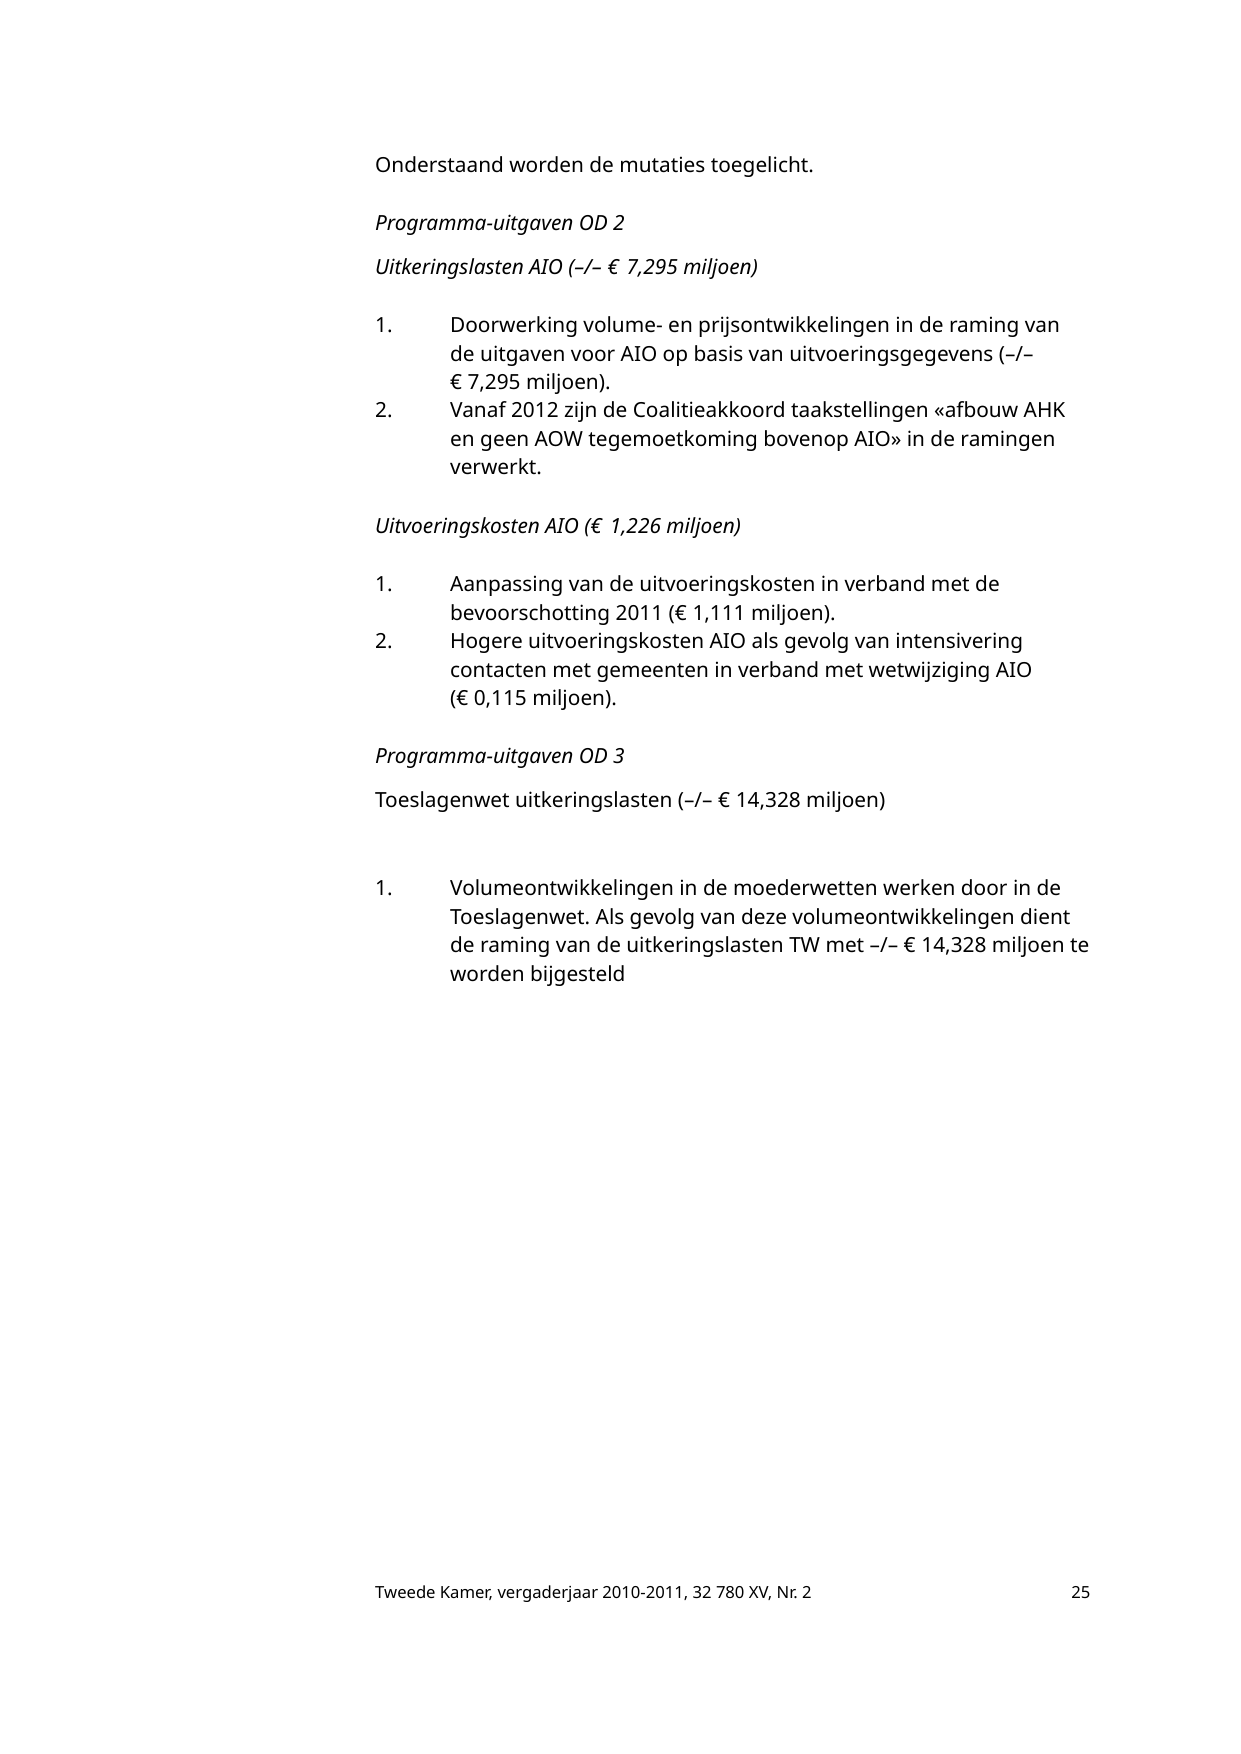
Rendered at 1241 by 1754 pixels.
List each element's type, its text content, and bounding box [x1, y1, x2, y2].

text Programma-uitgaven OD 3 [375, 742, 1090, 770]
text Onderstaand worden de mutaties toegelicht. [375, 150, 1090, 178]
list Aanpassing van de uitvoeringskosten in verband met de bevoorschotting 2011 (€ 1,111 miljoen). [375, 569, 1090, 626]
list Hogere uitvoeringskosten AIO als gevolg van intensivering contacten met gemeenten in verband met wetwijziging AIO (€ 0,115 miljoen). [375, 626, 1090, 712]
list Vanaf 2012 zijn de Coalitieakkoord taakstellingen «afbouw AHK en geen AOW tegemoetkoming bovenop AIO» in de ramingen verwerkt. [375, 396, 1090, 481]
text Programma-uitgaven OD 2 [375, 208, 1090, 237]
list Doorwerking volume- en prijsontwikkelingen in de raming van de uitgaven voor AIO op basis van uitvoeringsgegevens (–/– € 7,295 miljoen). [375, 310, 1090, 396]
text Uitvoeringskosten AIO (€ 1,226 miljoen) [375, 511, 1090, 539]
list Volumeontwikkelingen in de moederwetten werken door in de Toeslagenwet. Als gevolg van deze volumeontwikkelingen dient de raming van de uitkeringslasten TW met –/– € 14,328 miljoen te worden bijgesteld [375, 873, 1090, 987]
text Toeslagenwet uitkeringslasten (–/– € 14,328 miljoen) [375, 785, 1090, 813]
text Uitkeringslasten AIO (–/– € 7,295 miljoen) [375, 252, 1090, 280]
